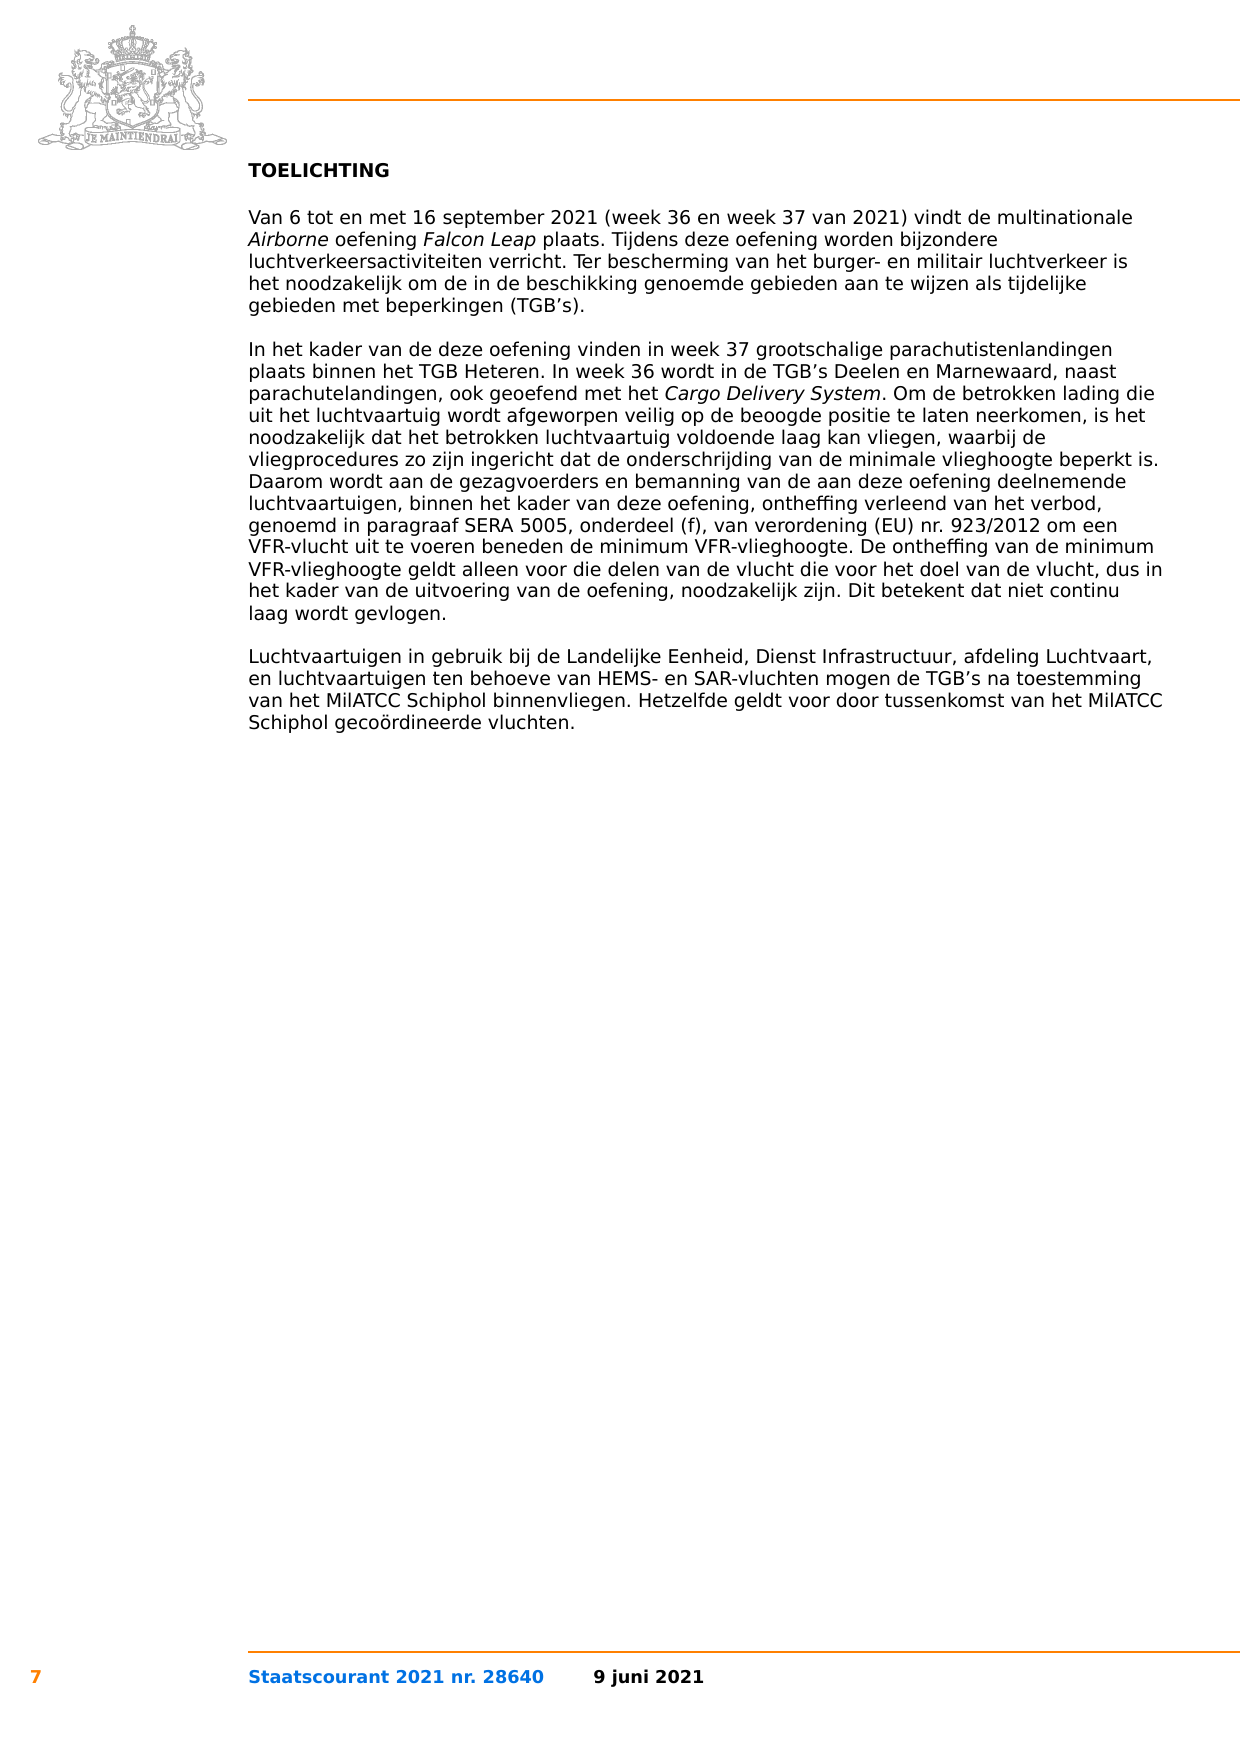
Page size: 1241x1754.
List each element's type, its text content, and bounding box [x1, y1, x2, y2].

subtitle TOELICHTING [248, 160, 1163, 182]
picture [38, 25, 227, 150]
text Luchtvaartuigen in gebruik bij de Landelijke Eenheid, Dienst Infrastructuur, afdeling Luchtvaart, en luchtvaartuigen ten behoeve van HEMS- en SAR-vluchten mogen de TGB’s na toestemming van het MilATCC Schiphol binnenvliegen. Hetzelfde geldt voor door tussenkomst van het MilATCC Schiphol gecoördineerde vluchten. [248, 646, 1163, 734]
text In het kader van de deze oefening vinden in week 37 grootschalige parachutistenlandingen plaats binnen het TGB Heteren. In week 36 wordt in de TGB’s Deelen en Marnewaard, naast parachutelandingen, ook geoefend met het Cargo Delivery System. Om de betrokken lading die uit het luchtvaartuig wordt afgeworpen veilig op de beoogde positie te laten neerkomen, is het noodzakelijk dat het betrokken luchtvaartuig voldoende laag kan vliegen, waarbij de vliegprocedures zo zijn ingericht dat de onderschrijding van de minimale vlieghoogte beperkt is. Daarom wordt aan de gezagvoerders en bemanning van de aan deze oefening deelnemende luchtvaartuigen, binnen het kader van deze oefening, ontheffing verleend van het verbod, genoemd in paragraaf SERA 5005, onderdeel (f), van verordening (EU) nr. 923/2012 om een VFR-vlucht uit te voeren beneden de minimum VFR-vlieghoogte. De ontheffing van de minimum VFR-vlieghoogte geldt alleen voor die delen van de vlucht die voor het doel van de vlucht, dus in het kader van de uitvoering van de oefening, noodzakelijk zijn. Dit betekent dat niet continu laag wordt gevlogen. [248, 339, 1163, 624]
text Van 6 tot en met 16 september 2021 (week 36 en week 37 van 2021) vindt de multinationale Airborne oefening Falcon Leap plaats. Tijdens deze oefening worden bijzondere luchtverkeersactiviteiten verricht. Ter bescherming van het burger- en militair luchtverkeer is het noodzakelijk om de in de beschikking genoemde gebieden aan te wijzen als tijdelijke gebieden met beperkingen (TGB’s). [248, 207, 1163, 317]
